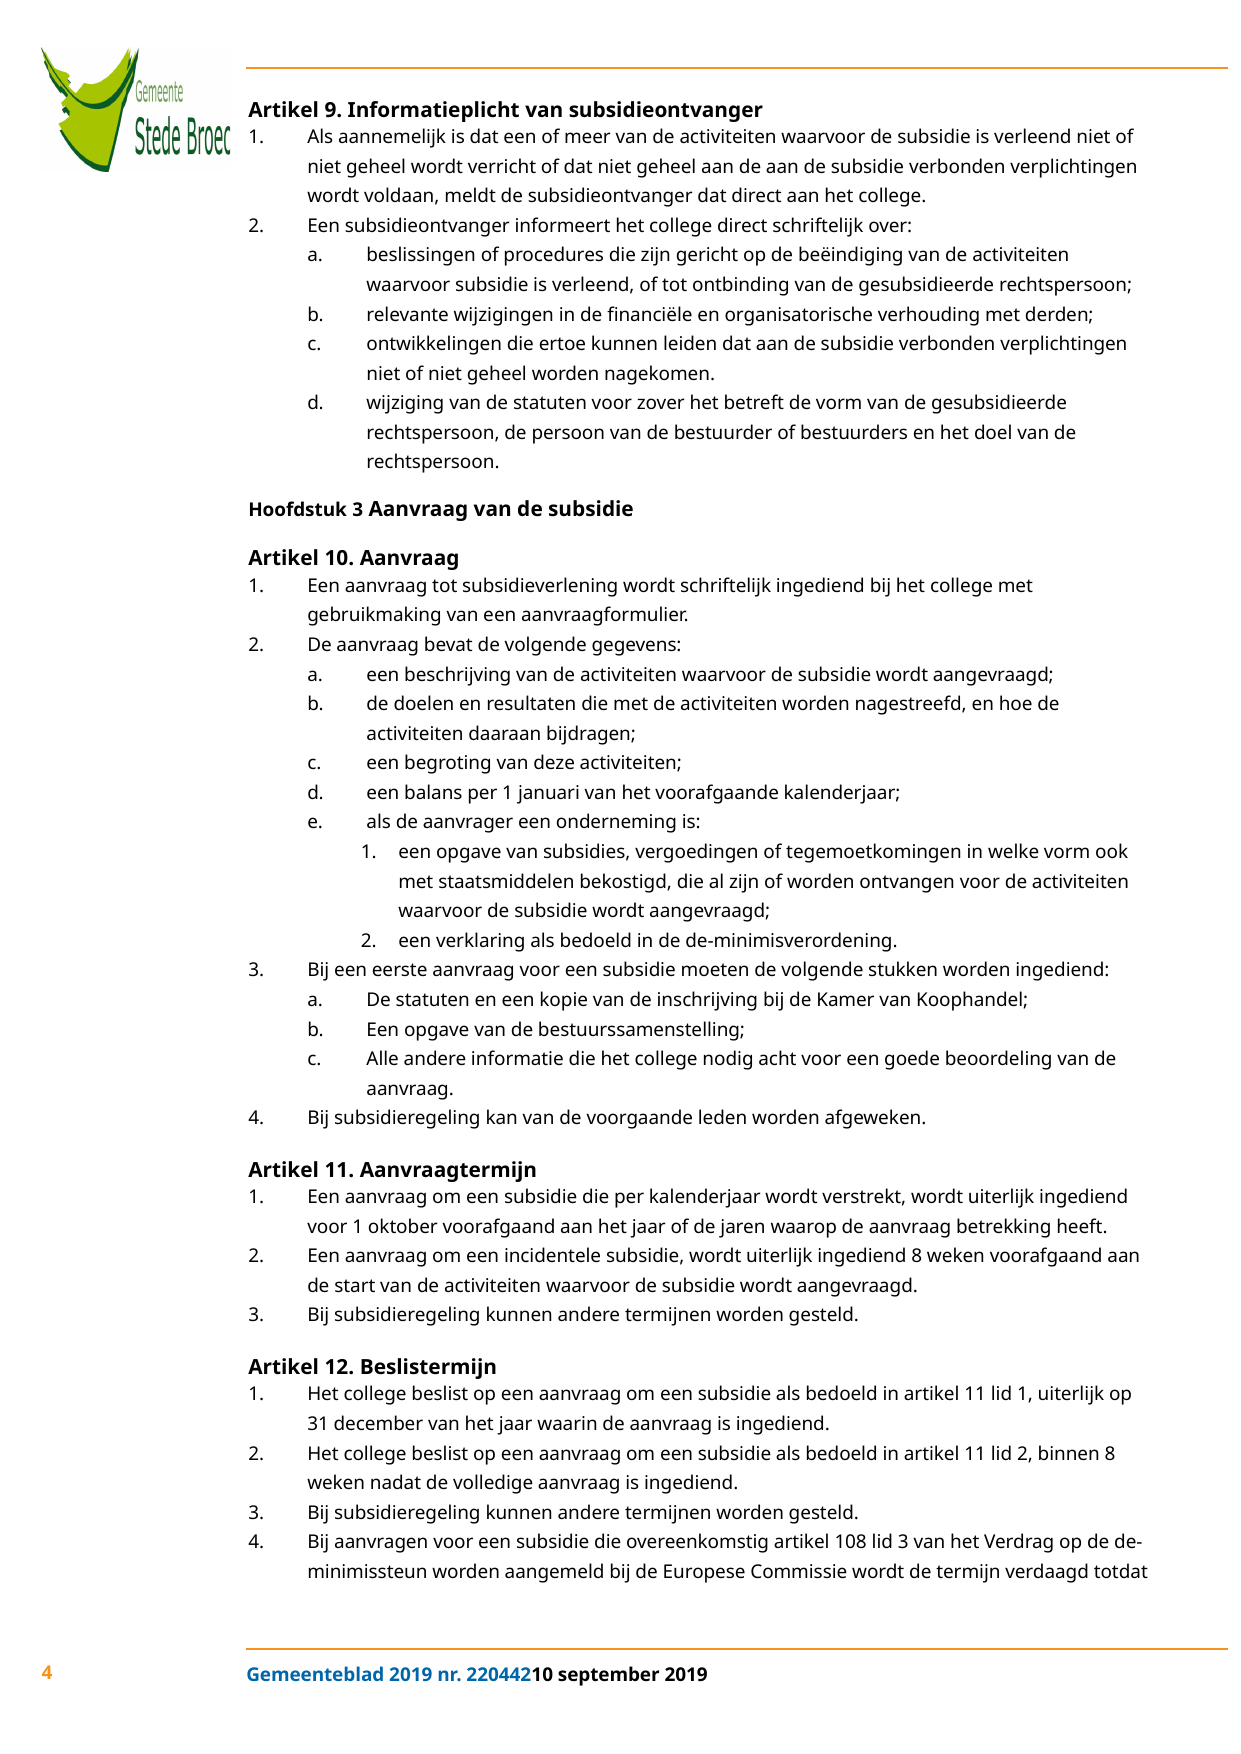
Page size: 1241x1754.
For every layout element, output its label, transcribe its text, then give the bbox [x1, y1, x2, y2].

list Als aannemelijk is dat een of meer van de activiteiten waarvoor de subsidie is verleend niet of niet geheel wordt verricht of dat niet geheel aan de aan de subsidie verbonden verplichtingen wordt voldaan, meldt de subsidieontvanger dat direct aan het college. [248, 123, 1152, 208]
list Alle andere informatie die het college nodig acht voor een goede beoordeling van de aanvraag. [307, 1045, 1152, 1101]
text Artikel 12. Beslistermijn [248, 1352, 1152, 1381]
list Bij subsidieregeling kunnen andere termijnen worden gesteld. [248, 1302, 1152, 1327]
list Een aanvraag tot subsidieverlening wordt schriftelijk ingediend bij het college met gebruikmaking van een aanvraagformulier. [248, 572, 1152, 627]
list de doelen en resultaten die met de activiteiten worden nagestreefd, en hoe de activiteiten daaraan bijdragen; [307, 690, 1152, 746]
text Artikel 10. Aanvraag [248, 543, 1152, 572]
text Hoofdstuk 3 Aanvraag van de subsidie [248, 494, 1152, 523]
list Het college beslist op een aanvraag om een subsidie als bedoeld in artikel 11 lid 2, binnen 8 weken nadat de volledige aanvraag is ingediend. [248, 1440, 1152, 1495]
text Artikel 11. Aanvraagtermijn [248, 1155, 1152, 1183]
text Artikel 9. Informatieplicht van subsidieontvanger [248, 95, 1152, 123]
list ontwikkelingen die ertoe kunnen leiden dat aan de subsidie verbonden verplichtingen niet of niet geheel worden nagekomen. [307, 330, 1152, 386]
list een beschrijving van de activiteiten waarvoor de subsidie wordt aangevraagd; [307, 661, 1152, 686]
list Een aanvraag om een subsidie die per kalenderjaar wordt verstrekt, wordt uiterlijk ingediend voor 1 oktober voorafgaand aan het jaar of de jaren waarop de aanvraag betrekking heeft. [248, 1183, 1152, 1239]
list een begroting van deze activiteiten; [307, 749, 1152, 775]
list Bij een eerste aanvraag voor een subsidie moeten de volgende stukken worden ingediend: [248, 957, 1152, 982]
picture [41, 47, 231, 172]
list een opgave van subsidies, vergoedingen of tegemoetkomingen in welke vorm ook met staatsmiddelen bekostigd, die al zijn of worden ontvangen voor de activiteiten waarvoor de subsidie wordt aangevraagd; [361, 838, 1152, 923]
list een balans per 1 januari van het voorafgaande kalenderjaar; [307, 779, 1152, 805]
list wijziging van de statuten voor zover het betreft de vorm van de gesubsidieerde rechtspersoon, de persoon van de bestuurder of bestuurders en het doel van de rechtspersoon. [307, 389, 1152, 474]
list Bij subsidieregeling kan van de voorgaande leden worden afgeweken. [248, 1104, 1152, 1130]
list De aanvraag bevat de volgende gegevens: [248, 631, 1152, 657]
list De statuten en een kopie van de inschrijving bij de Kamer van Koophandel; [307, 986, 1152, 1012]
list Een subsidieontvanger informeert het college direct schriftelijk over: [248, 212, 1152, 238]
list Het college beslist op een aanvraag om een subsidie als bedoeld in artikel 11 lid 1, uiterlijk op 31 december van het jaar waarin de aanvraag is ingediend. [248, 1381, 1152, 1436]
list als de aanvrager een onderneming is: [307, 809, 1152, 834]
list Een aanvraag om een incidentele subsidie, wordt uiterlijk ingediend 8 weken voorafgaand aan de start van de activiteiten waarvoor de subsidie wordt aangevraagd. [248, 1242, 1152, 1298]
list Een opgave van de bestuurssamenstelling; [307, 1016, 1152, 1041]
list beslissingen of procedures die zijn gericht op de beëindiging van de activiteiten waarvoor subsidie is verleend, of tot ontbinding van de gesubsidieerde rechtspersoon; [307, 242, 1152, 297]
list relevante wijzigingen in de financiële en organisatorische verhouding met derden; [307, 301, 1152, 326]
list Bij subsidieregeling kunnen andere termijnen worden gesteld. [248, 1499, 1152, 1524]
list Bij aanvragen voor een subsidie die overeenkomstig artikel 108 lid 3 van het Verdrag op de de-minimissteun worden aangemeld bij de Europese Commissie wordt de termijn verdaagd totdat [248, 1528, 1152, 1584]
list een verklaring als bedoeld in de de-minimisverordening. [361, 927, 1152, 953]
